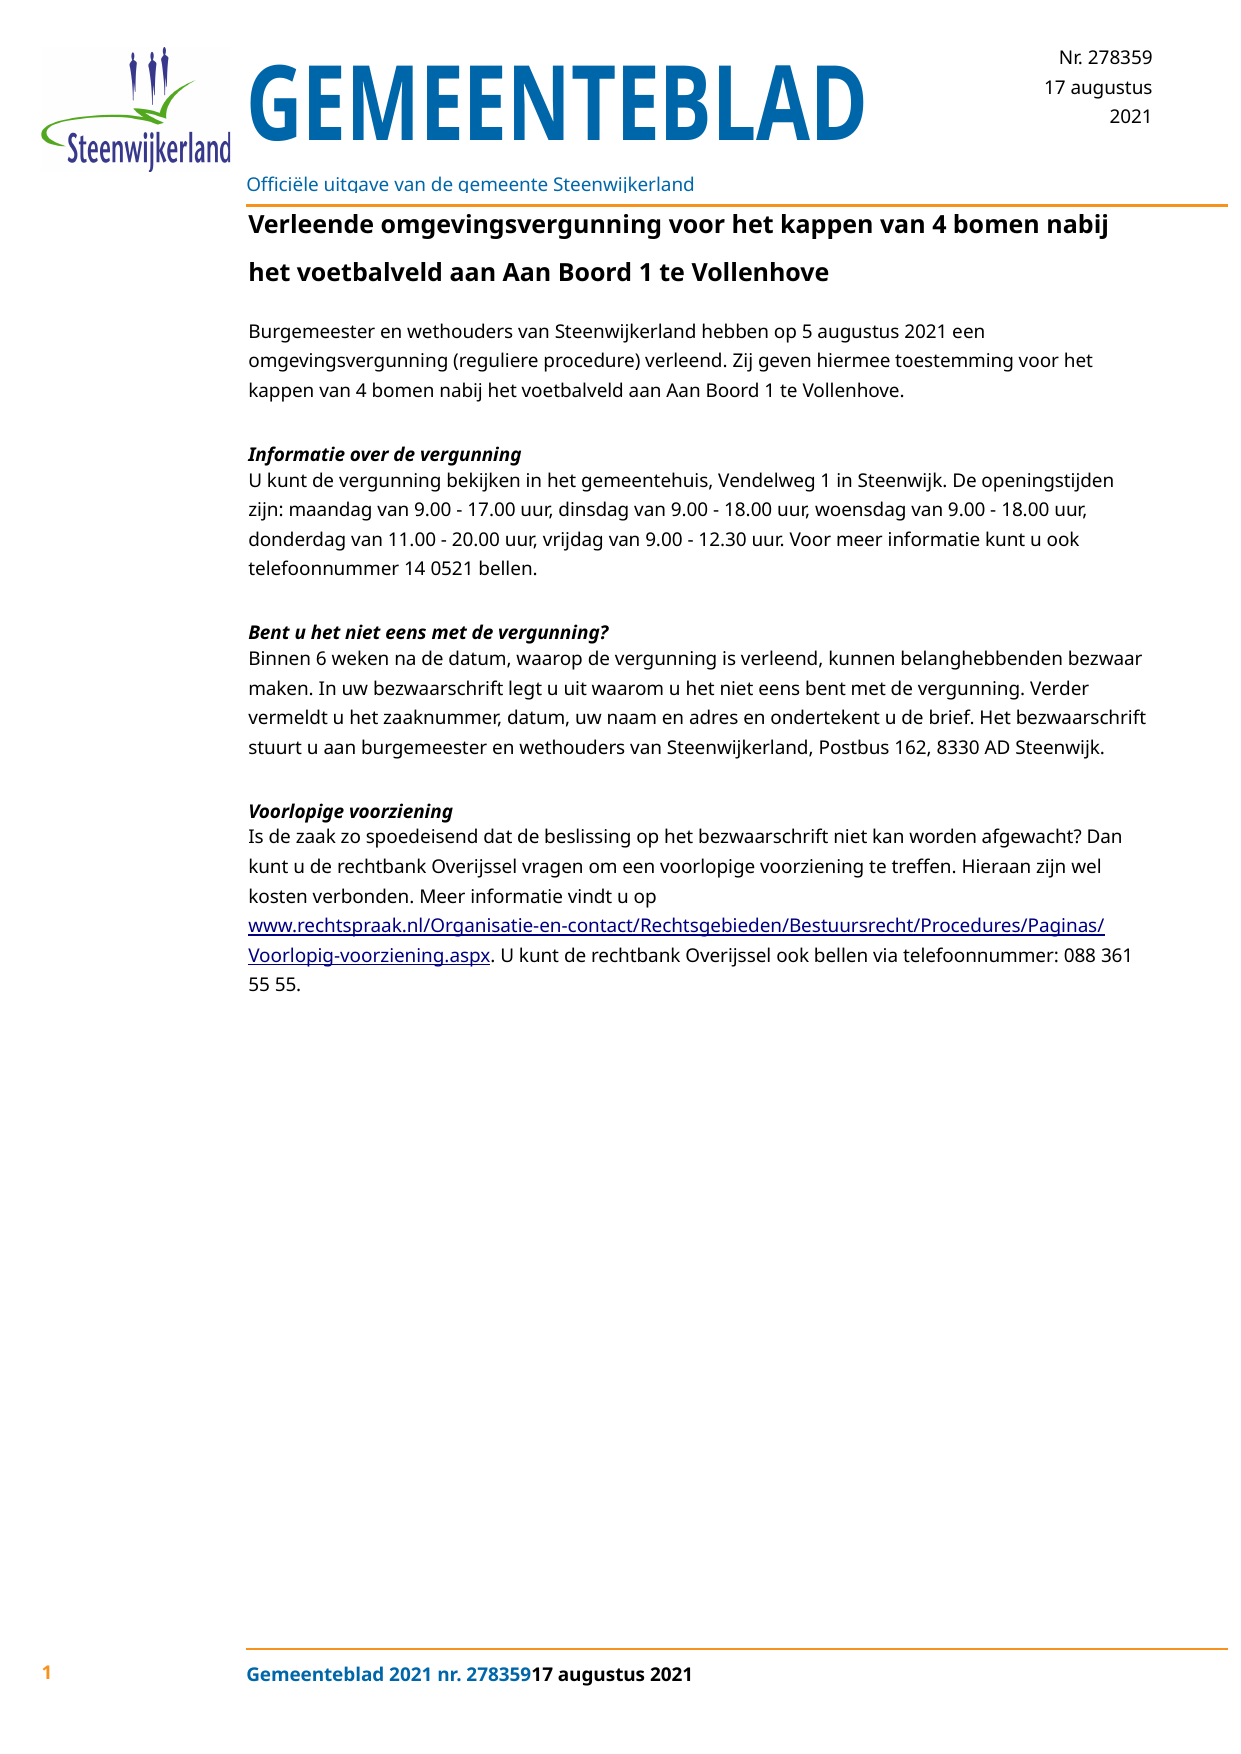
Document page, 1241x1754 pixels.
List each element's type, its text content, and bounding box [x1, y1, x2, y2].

text Verleende omgevingsvergunning voor het kappen van 4 bomen nabij het voetbalveld aan Aan Boord 1 te Vollenhove [248, 207, 1152, 288]
text Informatie over de vergunning [248, 441, 1152, 467]
text Burgemeester en wethouders van Steenwijkerland hebben op 5 augustus 2021 een omgevingsvergunning (reguliere procedure) verleend. Zij geven hiermee toestemming voor het kappen van 4 bomen nabij het voetbalveld aan Aan Boord 1 te Vollenhove. [248, 318, 1152, 403]
text Bent u het niet eens met de vergunning? [248, 619, 1152, 645]
text Voorlopige voorziening [248, 798, 1152, 824]
picture [41, 47, 231, 172]
text Binnen 6 weken na de datum, waarop de vergunning is verleend, kunnen belanghebbenden bezwaar maken. In uw bezwaarschrift legt u uit waarom u het niet eens bent met de vergunning. Verder vermeldt u het zaaknummer, datum, uw naam en adres en ondertekent u de brief. Het bezwaarschrift stuurt u aan burgemeester en wethouders van Steenwijkerland, Postbus 162, 8330 AD Steenwijk. [248, 645, 1152, 760]
text Is de zaak zo spoedeisend dat de beslissing op het bezwaarschrift niet kan worden afgewacht? Dan kunt u de rechtbank Overijssel vragen om een voorlopige voorziening te treffen. Hieraan zijn wel kosten verbonden. Meer informatie vindt u op www.rechtspraak.nl/Organisatie-en-contact/Rechtsgebieden/Bestuursrecht/Procedures/Paginas/Voorlopig-voorziening.aspx. U kunt de rechtbank Overijssel ook bellen via telefoonnummer: 088 361 55 55. [248, 824, 1152, 997]
text U kunt de vergunning bekijken in het gemeentehuis, Vendelweg 1 in Steenwijk. De openingstijden zijn: maandag van 9.00 - 17.00 uur, dinsdag van 9.00 - 18.00 uur, woensdag van 9.00 - 18.00 uur, donderdag van 11.00 - 20.00 uur, vrijdag van 9.00 - 12.30 uur. Voor meer informatie kunt u ook telefoonnummer 14 0521 bellen. [248, 467, 1152, 581]
